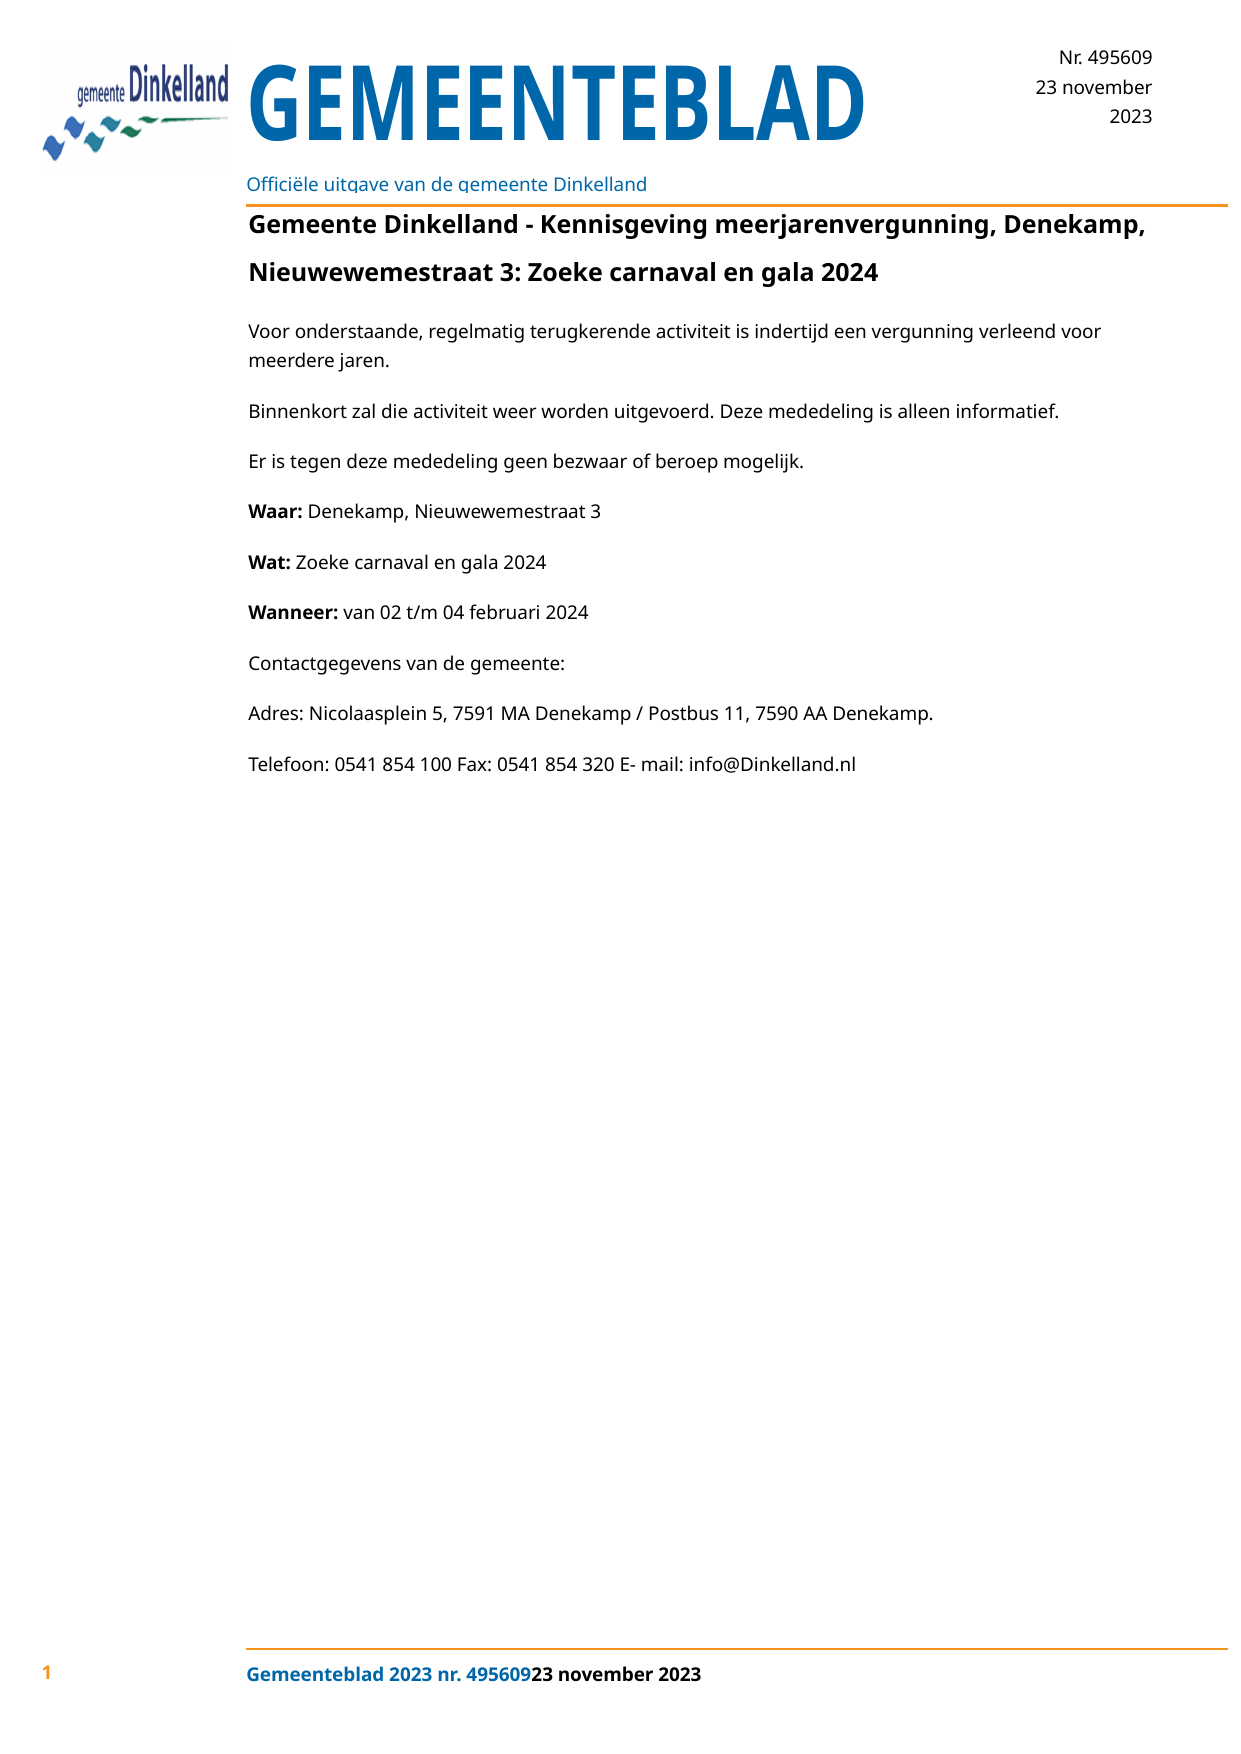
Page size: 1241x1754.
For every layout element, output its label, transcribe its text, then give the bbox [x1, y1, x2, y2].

text Wat: Zoeke carnaval en gala 2024 [248, 549, 1152, 575]
text Contactgegevens van de gemeente: [248, 650, 1152, 676]
text Binnenkort zal die activiteit weer worden uitgevoerd. Deze mededeling is alleen informatief. [248, 398, 1152, 424]
picture [41, 47, 231, 172]
text Telefoon: 0541 854 100 Fax: 0541 854 320 E- mail: info@Dinkelland.nl [248, 751, 1152, 777]
text Waar: Denekamp, Nieuwewemestraat 3 [248, 499, 1152, 524]
text Gemeente Dinkelland - Kennisgeving meerjarenvergunning, Denekamp, Nieuwewemestraat 3: Zoeke carnaval en gala 2024 [248, 207, 1152, 288]
text Wanneer: van 02 t/m 04 februari 2024 [248, 599, 1152, 625]
text Voor onderstaande, regelmatig terugkerende activiteit is indertijd een vergunning verleend voor meerdere jaren. [248, 318, 1152, 373]
text Adres: Nicolaasplein 5, 7591 MA Denekamp / Postbus 11, 7590 AA Denekamp. [248, 700, 1152, 726]
text Er is tegen deze mededeling geen bezwaar of beroep mogelijk. [248, 448, 1152, 474]
